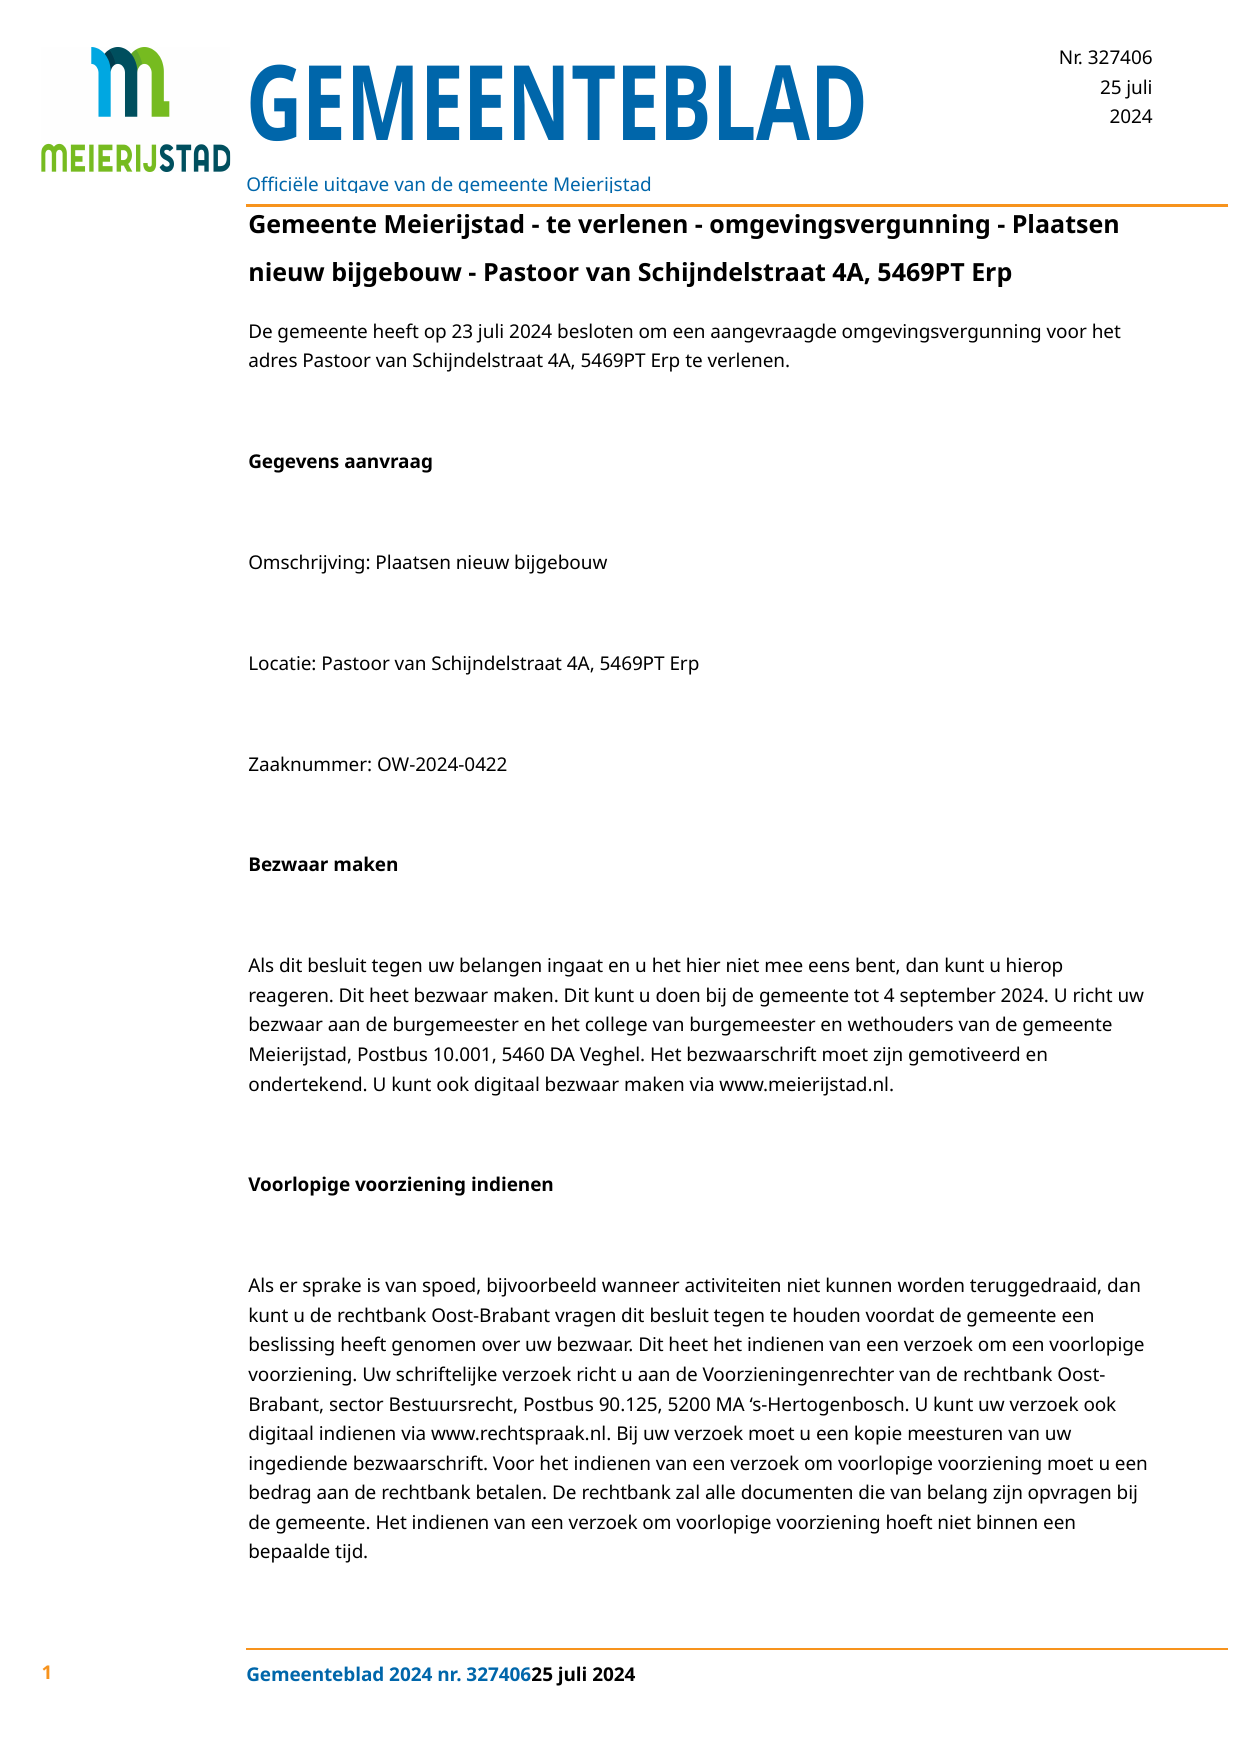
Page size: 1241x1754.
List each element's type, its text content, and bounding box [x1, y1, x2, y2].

picture [41, 47, 231, 172]
text Omschrijving: Plaatsen nieuw bijgebouw [248, 549, 1152, 575]
text Gemeente Meierijstad - te verlenen - omgevingsvergunning - Plaatsen nieuw bijgebouw - Pastoor van Schijndelstraat 4A, 5469PT Erp [248, 207, 1152, 288]
text Gegevens aanvraag [248, 448, 1152, 474]
text Bezwaar maken [248, 852, 1152, 877]
text Als dit besluit tegen uw belangen ingaat en u het hier niet mee eens bent, dan kunt u hierop reageren. Dit heet bezwaar maken. Dit kunt u doen bij de gemeente tot 4 september 2024. U richt uw bezwaar aan de burgemeester en het college van burgemeester en wethouders van de gemeente Meierijstad, Postbus 10.001, 5460 DA Veghel. Het bezwaarschrift moet zijn gemotiveerd en ondertekend. U kunt ook digitaal bezwaar maken via www.meierijstad.nl. [248, 952, 1152, 1097]
text Locatie: Pastoor van Schijndelstraat 4A, 5469PT Erp [248, 650, 1152, 676]
text Voorlopige voorziening indienen [248, 1172, 1152, 1197]
text De gemeente heeft op 23 juli 2024 besloten om een aangevraagde omgevingsvergunning voor het adres Pastoor van Schijndelstraat 4A, 5469PT Erp te verlenen. [248, 318, 1152, 373]
text Als er sprake is van spoed, bijvoorbeeld wanneer activiteiten niet kunnen worden teruggedraaid, dan kunt u de rechtbank Oost-Brabant vragen dit besluit tegen te houden voordat de gemeente een beslissing heeft genomen over uw bezwaar. Dit heet het indienen van een verzoek om een voorlopige voorziening. Uw schriftelijke verzoek richt u aan de Voorzieningenrechter van de rechtbank Oost-Brabant, sector Bestuursrecht, Postbus 90.125, 5200 MA ‘s-Hertogenbosch. U kunt uw verzoek ook digitaal indienen via www.rechtspraak.nl. Bij uw verzoek moet u een kopie meesturen van uw ingediende bezwaarschrift. Voor het indienen van een verzoek om voorlopige voorziening moet u een bedrag aan de rechtbank betalen. De rechtbank zal alle documenten die van belang zijn opvragen bij de gemeente. Het indienen van een verzoek om voorlopige voorziening hoeft niet binnen een bepaalde tijd. [248, 1272, 1152, 1564]
text Zaaknummer: OW-2024-0422 [248, 751, 1152, 777]
